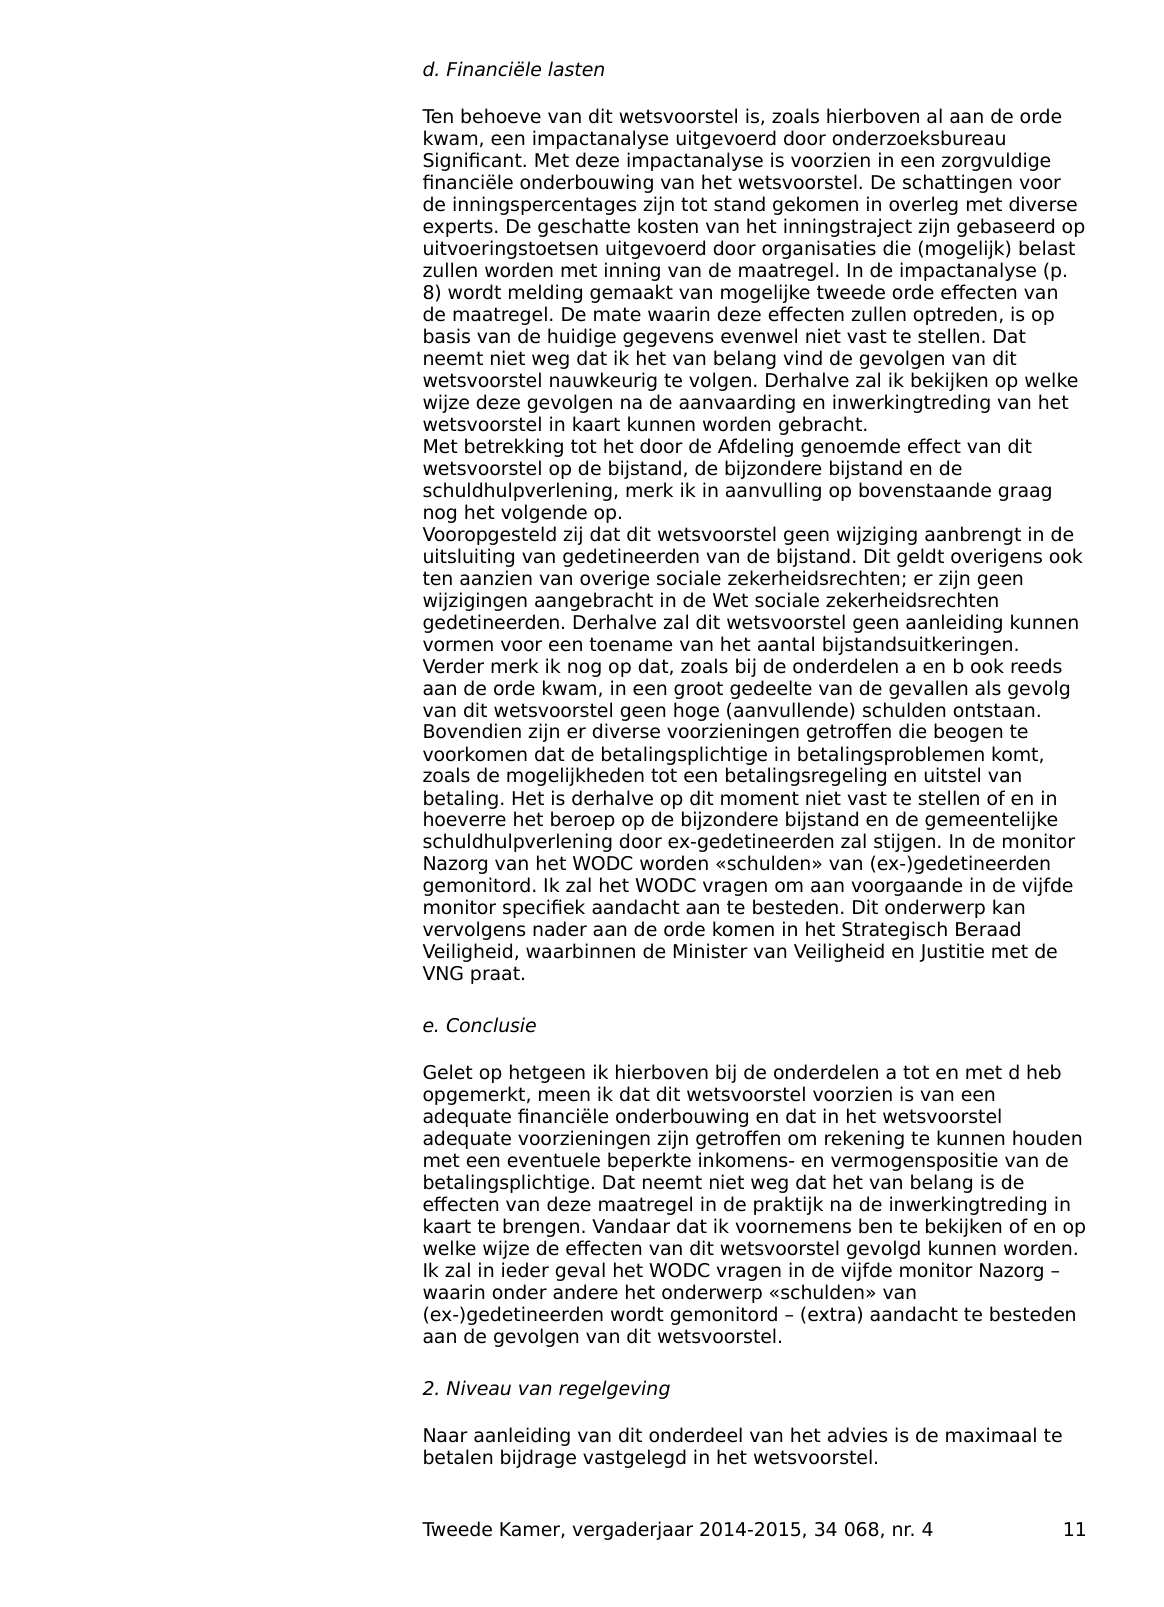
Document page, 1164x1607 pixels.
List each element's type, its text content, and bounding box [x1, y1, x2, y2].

text Ten behoeve van dit wetsvoorstel is, zoals hierboven al aan de orde kwam, een impactanalyse uitgevoerd door onderzoeksbureau Significant. Met deze impactanalyse is voorzien in een zorgvuldige financiële onderbouwing van het wetsvoorstel. De schattingen voor de inningspercentages zijn tot stand gekomen in overleg met diverse experts. De geschatte kosten van het inningstraject zijn gebaseerd op uitvoeringstoetsen uitgevoerd door organisaties die (mogelijk) belast zullen worden met inning van de maatregel. In de impactanalyse (p. 8) wordt melding gemaakt van mogelijke tweede orde effecten van de maatregel. De mate waarin deze effecten zullen optreden, is op basis van de huidige gegevens evenwel niet vast te stellen. Dat neemt niet weg dat ik het van belang vind de gevolgen van dit wetsvoorstel nauwkeurig te volgen. Derhalve zal ik bekijken op welke wijze deze gevolgen na de aanvaarding en inwerkingtreding van het wetsvoorstel in kaart kunnen worden gebracht. [422, 106, 1087, 436]
subtitle 2. Niveau van regelgeving [422, 1378, 1087, 1400]
text Met betrekking tot het door de Afdeling genoemde effect van dit wetsvoorstel op de bijstand, de bijzondere bijstand en de schuldhulpverlening, merk ik in aanvulling op bovenstaande graag nog het volgende op. [422, 436, 1087, 524]
subtitle e. Conclusie [422, 1015, 1087, 1037]
text Gelet op hetgeen ik hierboven bij de onderdelen a tot en met d heb opgemerkt, meen ik dat dit wetsvoorstel voorzien is van een adequate financiële onderbouwing en dat in het wetsvoorstel adequate voorzieningen zijn getroffen om rekening te kunnen houden met een eventuele beperkte inkomens- en vermogenspositie van de betalingsplichtige. Dat neemt niet weg dat het van belang is de effecten van deze maatregel in de praktijk na de inwerkingtreding in kaart te brengen. Vandaar dat ik voornemens ben te bekijken of en op welke wijze de effecten van dit wetsvoorstel gevolgd kunnen worden. Ik zal in ieder geval het WODC vragen in de vijfde monitor Nazorg – waarin onder andere het onderwerp «schulden» van (ex-)gedetineerden wordt gemonitord – (extra) aandacht te besteden aan de gevolgen van dit wetsvoorstel. [422, 1062, 1087, 1348]
text Vooropgesteld zij dat dit wetsvoorstel geen wijziging aanbrengt in de uitsluiting van gedetineerden van de bijstand. Dit geldt overigens ook ten aanzien van overige sociale zekerheidsrechten; er zijn geen wijzigingen aangebracht in de Wet sociale zekerheidsrechten gedetineerden. Derhalve zal dit wetsvoorstel geen aanleiding kunnen vormen voor een toename van het aantal bijstandsuitkeringen. [422, 524, 1087, 656]
subtitle d. Financiële lasten [422, 59, 1087, 81]
text Verder merk ik nog op dat, zoals bij de onderdelen a en b ook reeds aan de orde kwam, in een groot gedeelte van de gevallen als gevolg van dit wetsvoorstel geen hoge (aanvullende) schulden ontstaan. Bovendien zijn er diverse voorzieningen getroffen die beogen te voorkomen dat de betalingsplichtige in betalingsproblemen komt, zoals de mogelijkheden tot een betalingsregeling en uitstel van betaling. Het is derhalve op dit moment niet vast te stellen of en in hoeverre het beroep op de bijzondere bijstand en de gemeentelijke schuldhulpverlening door ex-gedetineerden zal stijgen. In de monitor Nazorg van het WODC worden «schulden» van (ex-)gedetineerden gemonitord. Ik zal het WODC vragen om aan voorgaande in de vijfde monitor specifiek aandacht aan te besteden. Dit onderwerp kan vervolgens nader aan de orde komen in het Strategisch Beraad Veiligheid, waarbinnen de Minister van Veiligheid en Justitie met de VNG praat. [422, 656, 1087, 985]
text Naar aanleiding van dit onderdeel van het advies is de maximaal te betalen bijdrage vastgelegd in het wetsvoorstel. [422, 1425, 1087, 1469]
